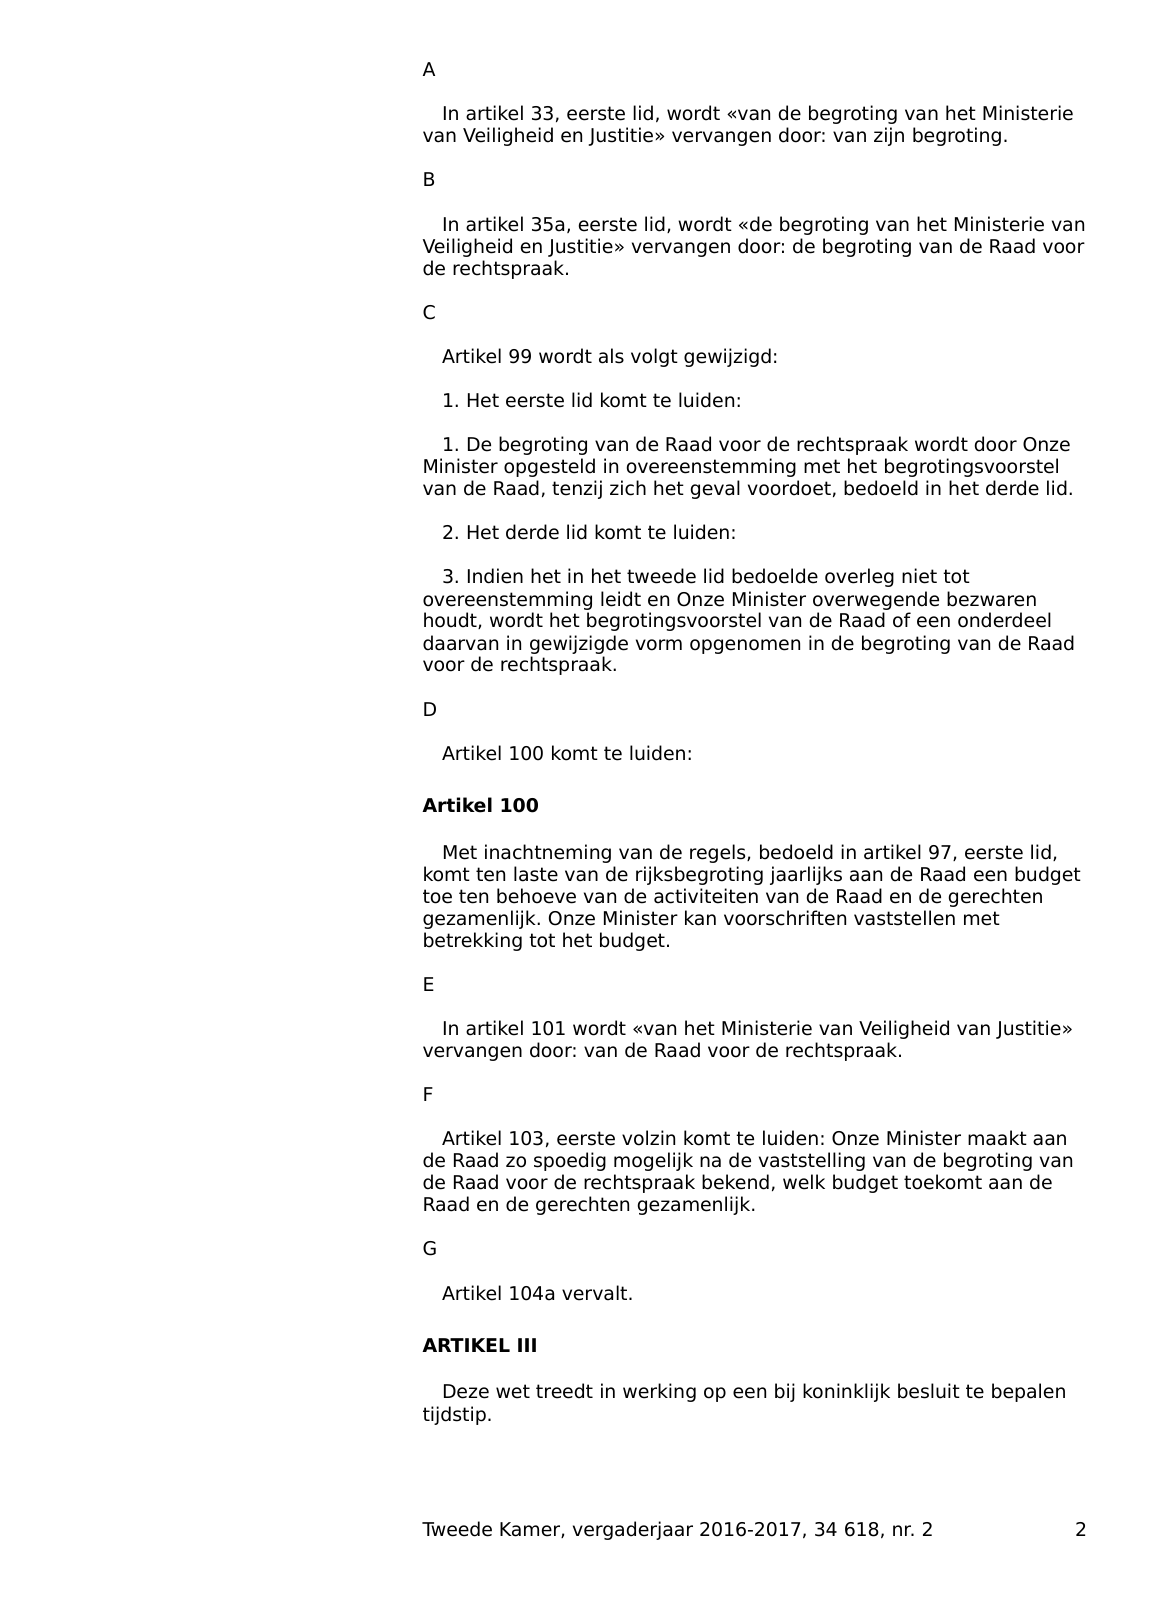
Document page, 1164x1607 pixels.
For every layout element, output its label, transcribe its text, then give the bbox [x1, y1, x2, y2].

text In artikel 33, eerste lid, wordt «van de begroting van het Ministerie van Veiligheid en Justitie» vervangen door: van zijn begroting. [422, 103, 1087, 147]
text In artikel 101 wordt «van het Ministerie van Veiligheid van Justitie» vervangen door: van de Raad voor de rechtspraak. [422, 1018, 1087, 1062]
text E [422, 974, 1087, 996]
text F [422, 1084, 1087, 1106]
text Artikel 99 wordt als volgt gewijzigd: [422, 346, 1087, 368]
text D [422, 698, 1087, 721]
text 1. Het eerste lid komt te luiden: [422, 390, 1087, 412]
subtitle Artikel 100 [422, 795, 1087, 817]
text B [422, 169, 1087, 191]
text In artikel 35a, eerste lid, wordt «de begroting van het Ministerie van Veiligheid en Justitie» vervangen door: de begroting van de Raad voor de rechtspraak. [422, 213, 1087, 279]
text A [422, 59, 1087, 81]
text Artikel 103, eerste volzin komt te luiden: Onze Minister maakt aan de Raad zo spoedig mogelijk na de vaststelling van de begroting van de Raad voor de rechtspraak bekend, welk budget toekomt aan de Raad en de gerechten gezamenlijk. [422, 1128, 1087, 1216]
text G [422, 1238, 1087, 1260]
text 1. De begroting van de Raad voor de rechtspraak wordt door Onze Minister opgesteld in overeenstemming met het begrotingsvoorstel van de Raad, tenzij zich het geval voordoet, bedoeld in het derde lid. [422, 434, 1087, 500]
subtitle ARTIKEL III [422, 1334, 1087, 1356]
text 3. Indien het in het tweede lid bedoelde overleg niet tot overeenstemming leidt en Onze Minister overwegende bezwaren houdt, wordt het begrotingsvoorstel van de Raad of een onderdeel daarvan in gewijzigde vorm opgenomen in de begroting van de Raad voor de rechtspraak. [422, 566, 1087, 676]
text 2. Het derde lid komt te luiden: [422, 522, 1087, 544]
text C [422, 302, 1087, 324]
text Artikel 104a vervalt. [422, 1282, 1087, 1304]
text Deze wet treedt in werking op een bij koninklijk besluit te bepalen tijdstip. [422, 1381, 1087, 1425]
text Artikel 100 komt te luiden: [422, 743, 1087, 765]
text Met inachtneming van de regels, bedoeld in artikel 97, eerste lid, komt ten laste van de rijksbegroting jaarlijks aan de Raad een budget toe ten behoeve van de activiteiten van de Raad en de gerechten gezamenlijk. Onze Minister kan voorschriften vaststellen met betrekking tot het budget. [422, 842, 1087, 952]
